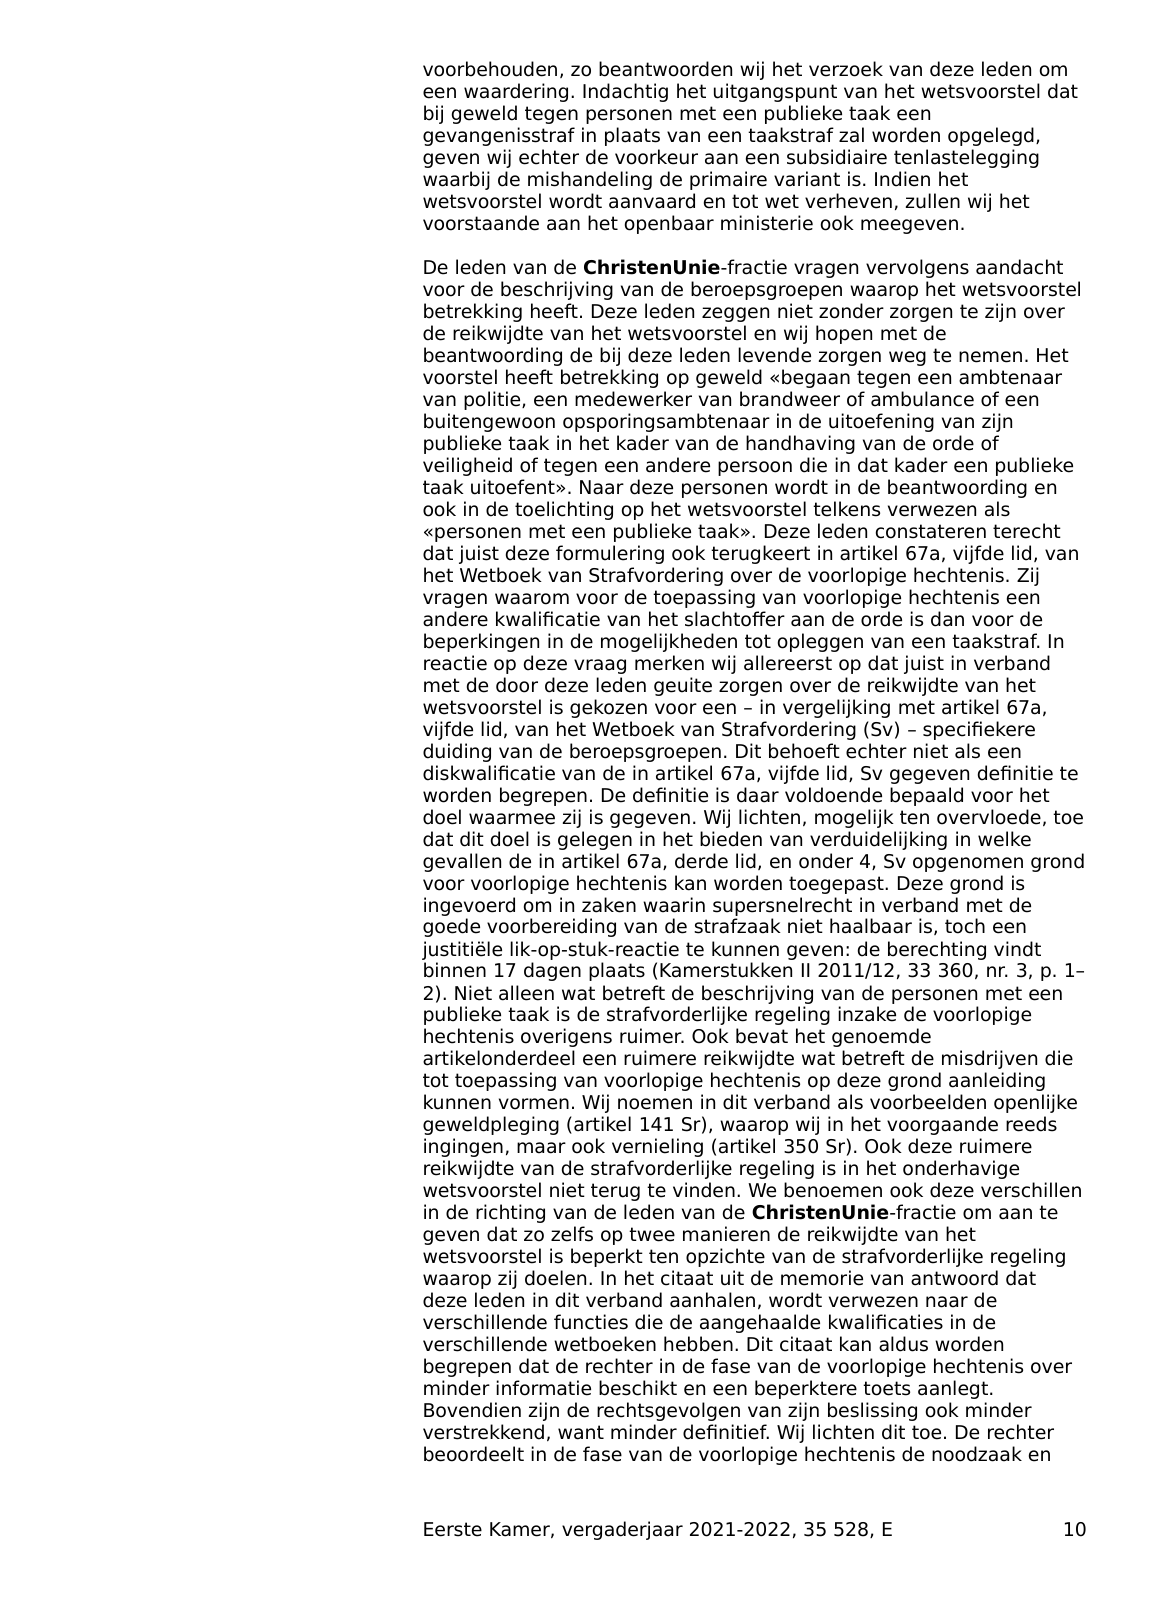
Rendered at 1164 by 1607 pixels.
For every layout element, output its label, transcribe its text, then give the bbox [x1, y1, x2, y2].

text voorbehouden, zo beantwoorden wij het verzoek van deze leden om een waardering. Indachtig het uitgangspunt van het wetsvoorstel dat bij geweld tegen personen met een publieke taak een gevangenisstraf in plaats van een taakstraf zal worden opgelegd, geven wij echter de voorkeur aan een subsidiaire tenlastelegging waarbij de mishandeling de primaire variant is. Indien het wetsvoorstel wordt aanvaard en tot wet verheven, zullen wij het voorstaande aan het openbaar ministerie ook meegeven. [422, 59, 1087, 235]
text De leden van de ChristenUnie-fractie vragen vervolgens aandacht voor de beschrijving van de beroepsgroepen waarop het wetsvoorstel betrekking heeft. Deze leden zeggen niet zonder zorgen te zijn over de reikwijdte van het wetsvoorstel en wij hopen met de beantwoording de bij deze leden levende zorgen weg te nemen. Het voorstel heeft betrekking op geweld «begaan tegen een ambtenaar van politie, een medewerker van brandweer of ambulance of een buitengewoon opsporingsambtenaar in de uitoefening van zijn publieke taak in het kader van de handhaving van de orde of veiligheid of tegen een andere persoon die in dat kader een publieke taak uitoefent». Naar deze personen wordt in de beantwoording en ook in de toelichting op het wetsvoorstel telkens verwezen als «personen met een publieke taak». Deze leden constateren terecht dat juist deze formulering ook terugkeert in artikel 67a, vijfde lid, van het Wetboek van Strafvordering over de voorlopige hechtenis. Zij vragen waarom voor de toepassing van voorlopige hechtenis een andere kwalificatie van het slachtoffer aan de orde is dan voor de beperkingen in de mogelijkheden tot opleggen van een taakstraf. In reactie op deze vraag merken wij allereerst op dat juist in verband met de door deze leden geuite zorgen over de reikwijdte van het wetsvoorstel is gekozen voor een – in vergelijking met artikel 67a, vijfde lid, van het Wetboek van Strafvordering (Sv) – specifiekere duiding van de beroepsgroepen. Dit behoeft echter niet als een diskwalificatie van de in artikel 67a, vijfde lid, Sv gegeven definitie te worden begrepen. De definitie is daar voldoende bepaald voor het doel waarmee zij is gegeven. Wij lichten, mogelijk ten overvloede, toe dat dit doel is gelegen in het bieden van verduidelijking in welke gevallen de in artikel 67a, derde lid, en onder 4, Sv opgenomen grond voor voorlopige hechtenis kan worden toegepast. Deze grond is ingevoerd om in zaken waarin supersnelrecht in verband met de goede voorbereiding van de strafzaak niet haalbaar is, toch een justitiële lik-op-stuk-reactie te kunnen geven: de berechting vindt binnen 17 dagen plaats (Kamerstukken II 2011/12, 33 360, nr. 3, p. 1–2). Niet alleen wat betreft de beschrijving van de personen met een publieke taak is de strafvorderlijke regeling inzake de voorlopige hechtenis overigens ruimer. Ook bevat het genoemde artikelonderdeel een ruimere reikwijdte wat betreft de misdrijven die tot toepassing van voorlopige hechtenis op deze grond aanleiding kunnen vormen. Wij noemen in dit verband als voorbeelden openlijke geweldpleging (artikel 141 Sr), waarop wij in het voorgaande reeds ingingen, maar ook vernieling (artikel 350 Sr). Ook deze ruimere reikwijdte van de strafvorderlijke regeling is in het onderhavige wetsvoorstel niet terug te vinden. We benoemen ook deze verschillen in de richting van de leden van de ChristenUnie-fractie om aan te geven dat zo zelfs op twee manieren de reikwijdte van het wetsvoorstel is beperkt ten opzichte van de strafvorderlijke regeling waarop zij doelen. In het citaat uit de memorie van antwoord dat deze leden in dit verband aanhalen, wordt verwezen naar de verschillende functies die de aangehaalde kwalificaties in de verschillende wetboeken hebben. Dit citaat kan aldus worden begrepen dat de rechter in de fase van de voorlopige hechtenis over minder informatie beschikt en een beperktere toets aanlegt. Bovendien zijn de rechtsgevolgen van zijn beslissing ook minder verstrekkend, want minder definitief. Wij lichten dit toe. De rechter beoordeelt in de fase van de voorlopige hechtenis de noodzaak en [422, 257, 1087, 1466]
